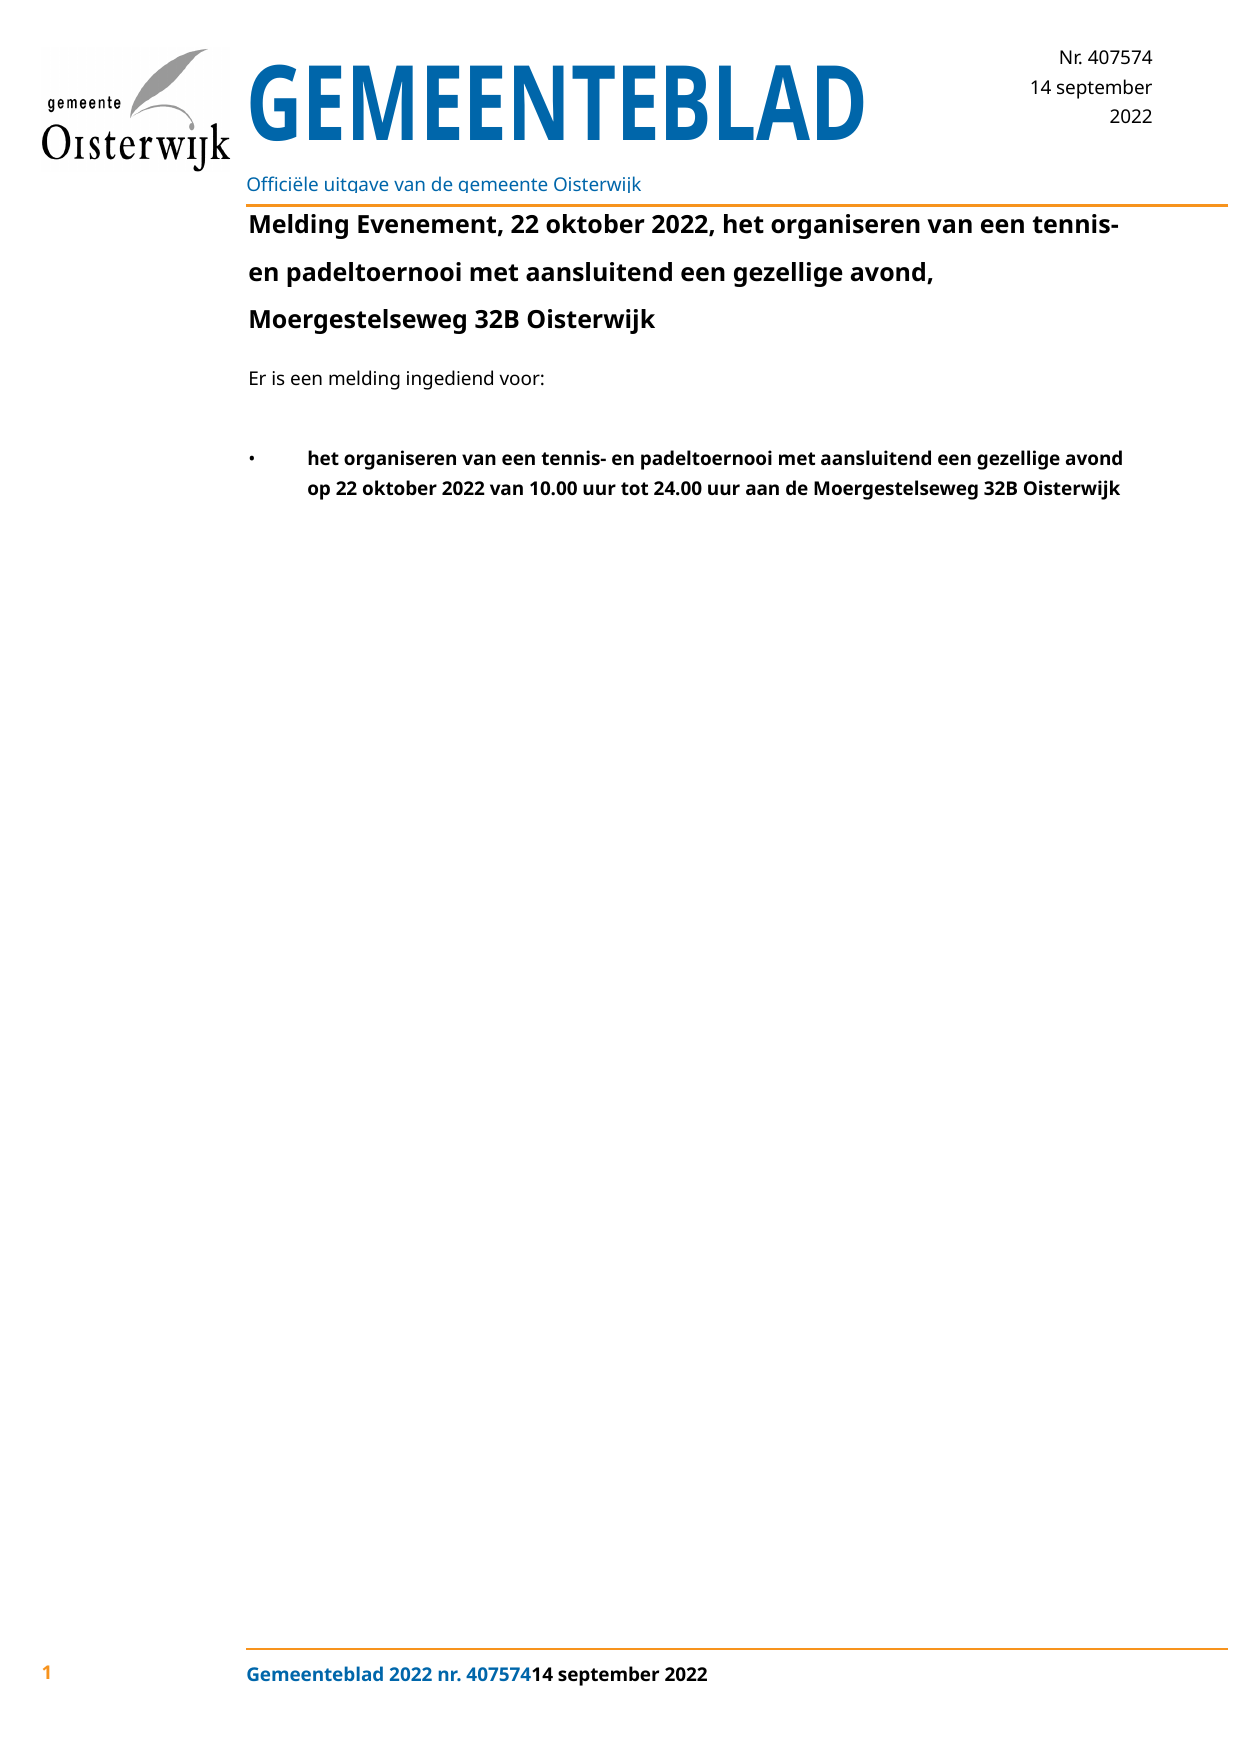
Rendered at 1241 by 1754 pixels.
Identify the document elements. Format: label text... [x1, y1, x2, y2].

picture [41, 47, 231, 172]
text Melding Evenement, 22 oktober 2022, het organiseren van een tennis- en padeltoernooi met aansluitend een gezellige avond, Moergestelseweg 32B Oisterwijk [248, 207, 1152, 336]
text Er is een melding ingediend voor: [248, 366, 1152, 391]
list het organiseren van een tennis- en padeltoernooi met aansluitend een gezellige avond op 22 oktober 2022 van 10.00 uur tot 24.00 uur aan de Moergestelseweg 32B Oisterwijk [248, 446, 1152, 501]
